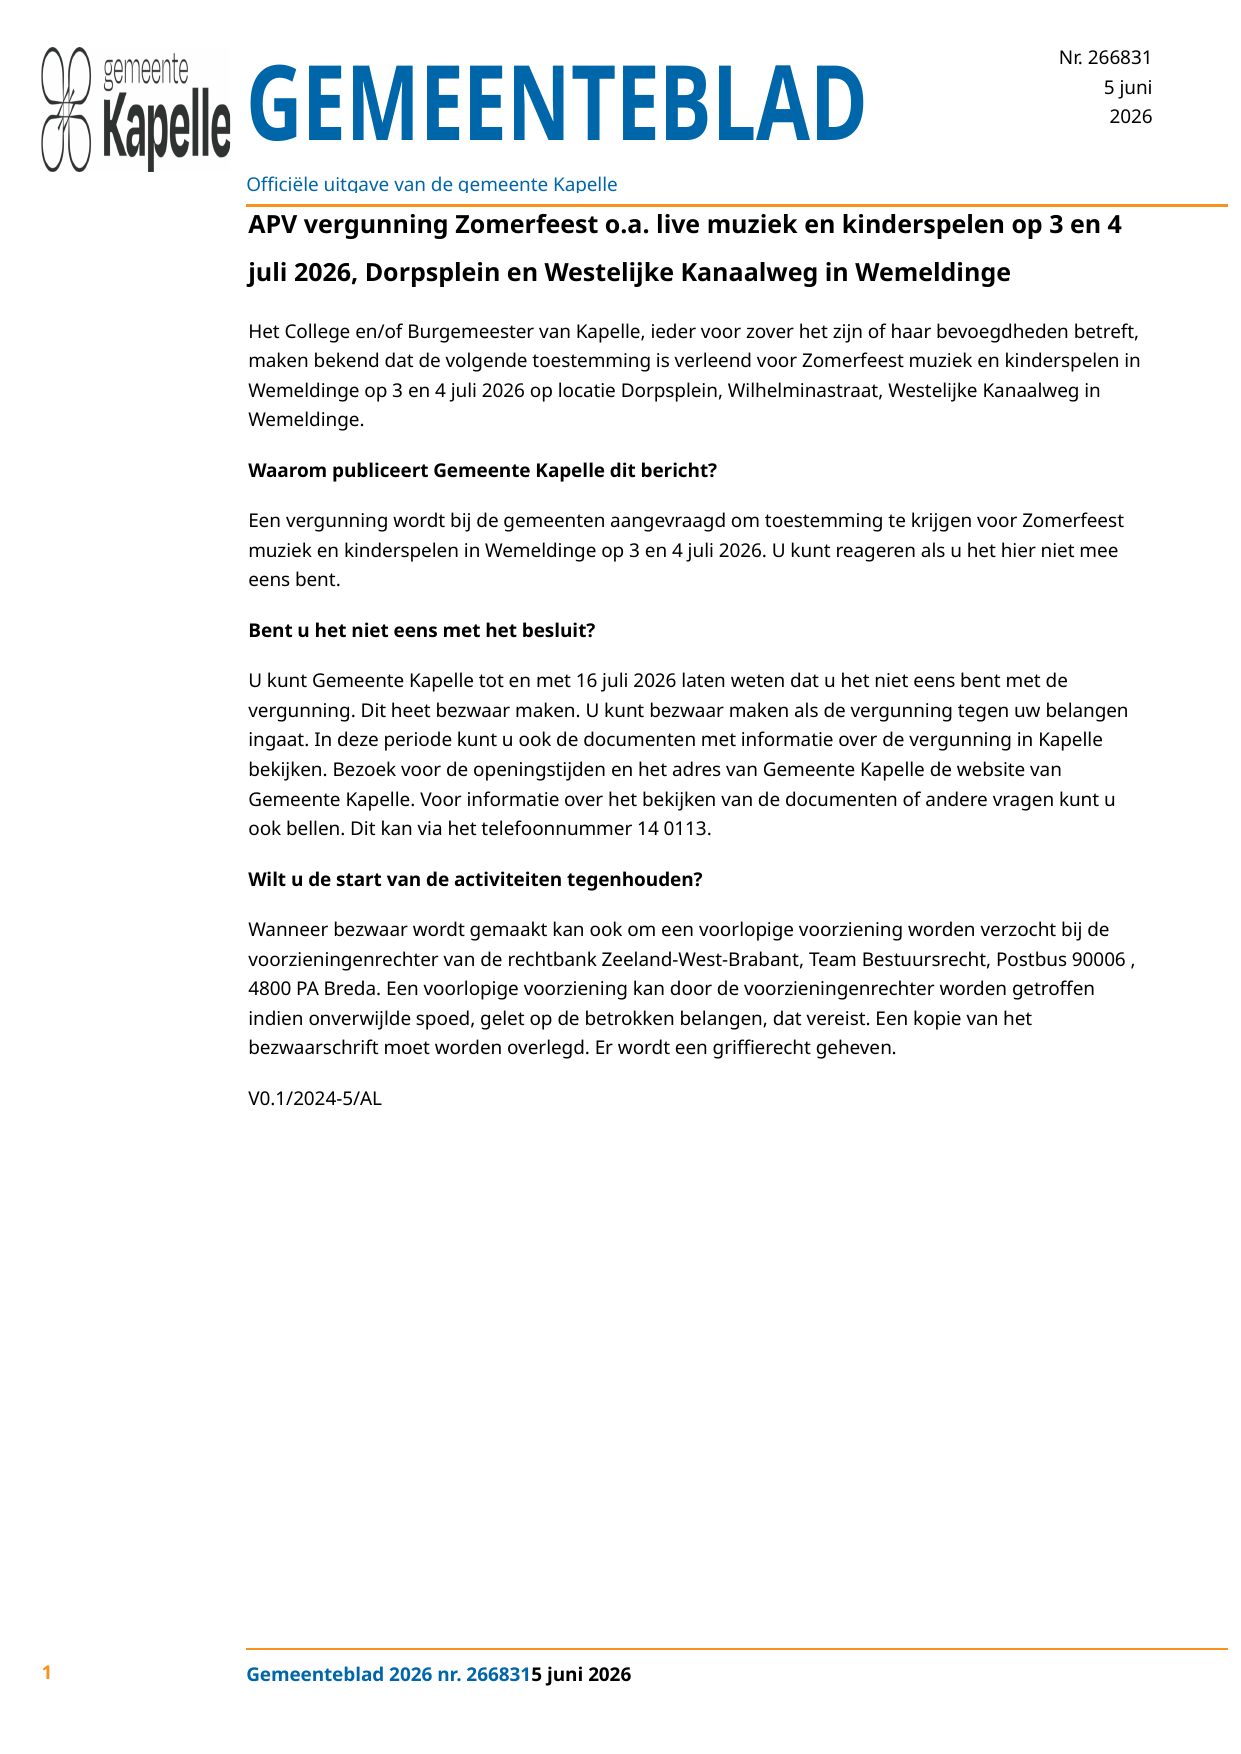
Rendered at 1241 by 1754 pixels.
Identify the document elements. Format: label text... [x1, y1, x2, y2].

text Wanneer bezwaar wordt gemaakt kan ook om een voorlopige voorziening worden verzocht bij de voorzieningenrechter van de rechtbank Zeeland-West-Brabant, Team Bestuursrecht, Postbus 90006 , 4800 PA Breda. Een voorlopige voorziening kan door de voorzieningenrechter worden getroffen indien onverwijlde spoed, gelet op de betrokken belangen, dat vereist. Een kopie van het bezwaarschrift moet worden overlegd. Er wordt een griffierecht geheven. [248, 916, 1152, 1060]
picture [41, 47, 231, 172]
text Waarom publiceert Gemeente Kapelle dit bericht? [248, 457, 1152, 483]
text V0.1/2024-5/AL [248, 1085, 1152, 1111]
text Het College en/of Burgemeester van Kapelle, ieder voor zover het zijn of haar bevoegdheden betreft, maken bekend dat de volgende toestemming is verleend voor Zomerfeest muziek en kinderspelen in Wemeldinge op 3 en 4 juli 2026 op locatie Dorpsplein, Wilhelminastraat, Westelijke Kanaalweg in Wemeldinge. [248, 318, 1152, 432]
text U kunt Gemeente Kapelle tot en met 16 juli 2026 laten weten dat u het niet eens bent met de vergunning. Dit heet bezwaar maken. U kunt bezwaar maken als de vergunning tegen uw belangen ingaat. In deze periode kunt u ook de documenten met informatie over de vergunning in Kapelle bekijken. Bezoek voor de openingstijden en het adres van Gemeente Kapelle de website van Gemeente Kapelle. Voor informatie over het bekijken van de documenten of andere vragen kunt u ook bellen. Dit kan via het telefoonnummer 14 0113. [248, 667, 1152, 841]
text Bent u het niet eens met het besluit? [248, 617, 1152, 643]
text Wilt u de start van de activiteiten tegenhouden? [248, 866, 1152, 892]
text Een vergunning wordt bij de gemeenten aangevraagd om toestemming te krijgen voor Zomerfeest muziek en kinderspelen in Wemeldinge op 3 en 4 juli 2026. U kunt reageren als u het hier niet mee eens bent. [248, 507, 1152, 592]
text APV vergunning Zomerfeest o.a. live muziek en kinderspelen op 3 en 4 juli 2026, Dorpsplein en Westelijke Kanaalweg in Wemeldinge [248, 207, 1152, 288]
